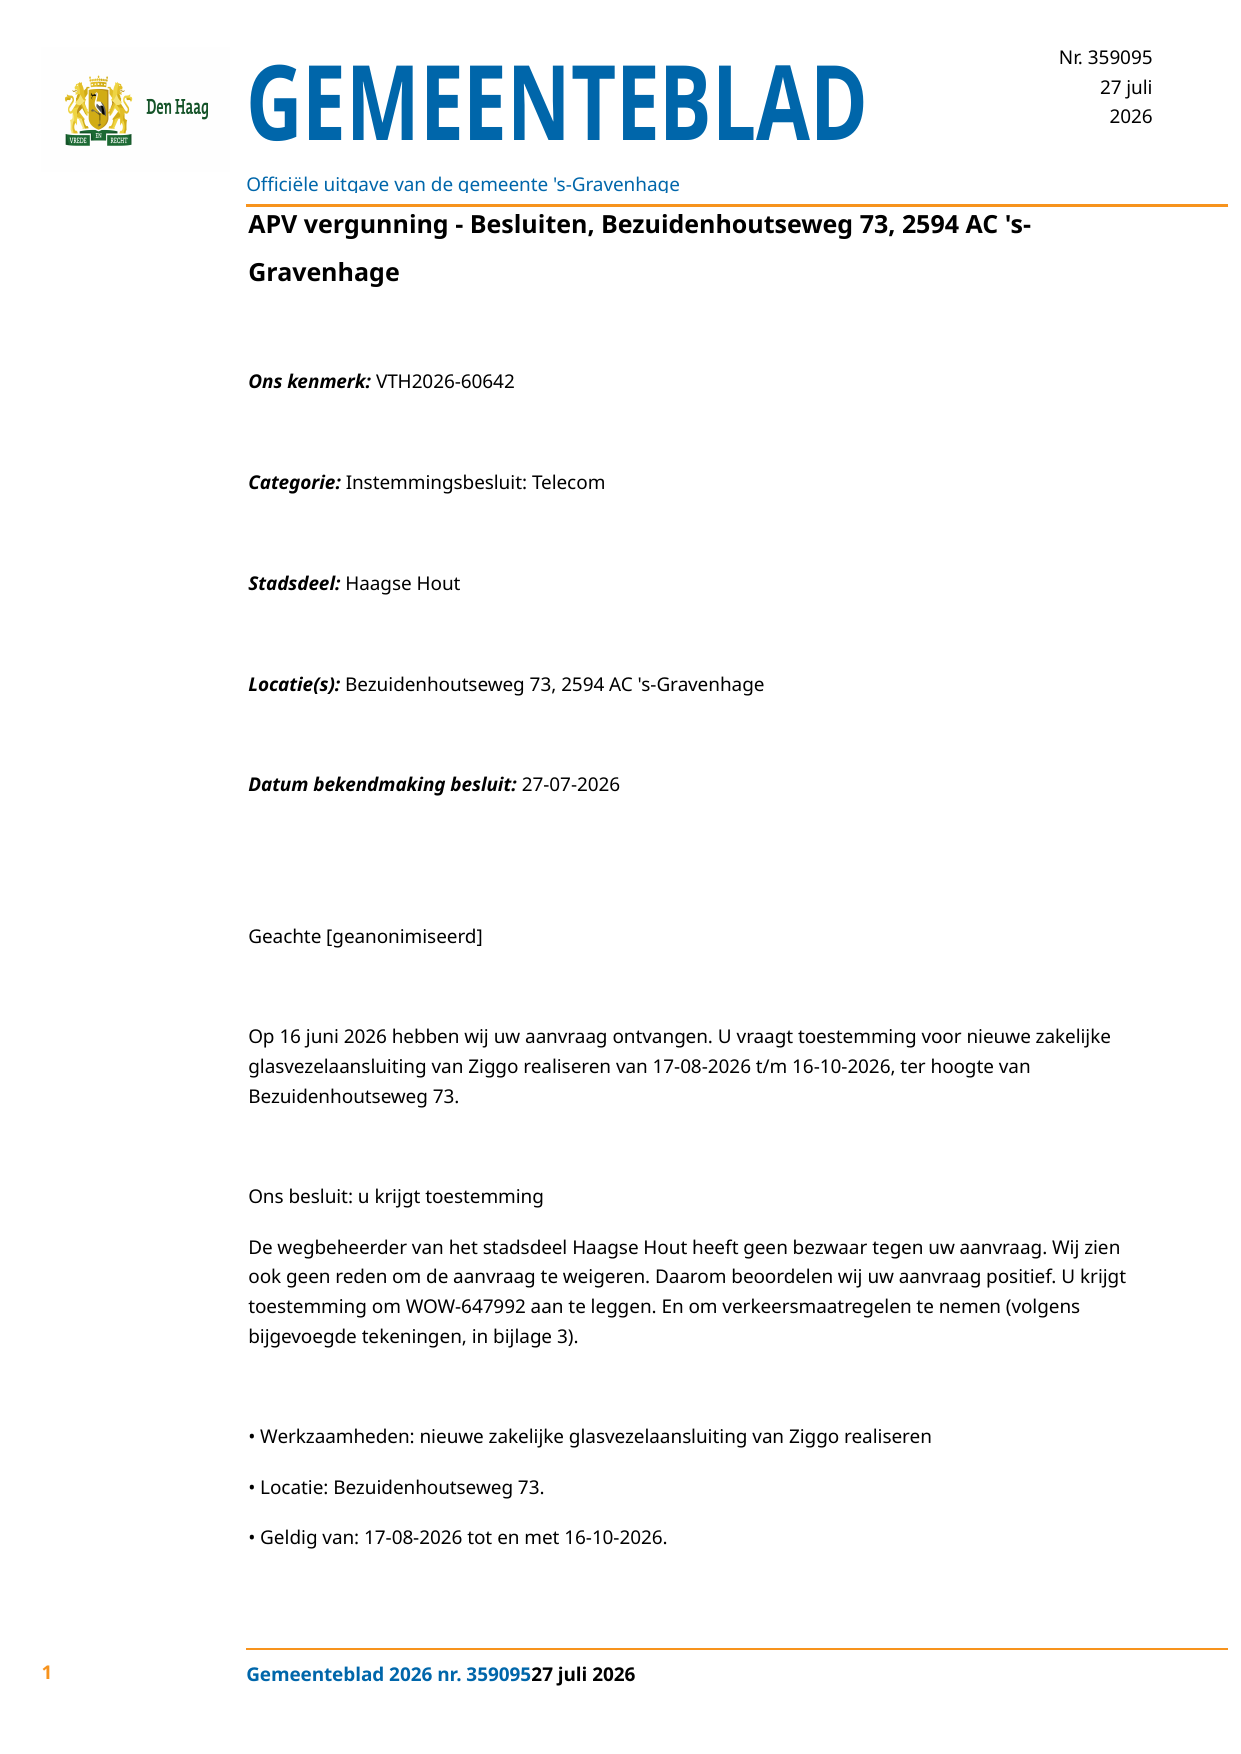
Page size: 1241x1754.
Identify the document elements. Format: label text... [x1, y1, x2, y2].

text Stadsdeel: Haagse Hout [248, 570, 1152, 596]
picture [41, 47, 231, 172]
text De wegbeheerder van het stadsdeel Haagse Hout heeft geen bezwaar tegen uw aanvraag. Wij zien ook geen reden om de aanvraag te weigeren. Daarom beoordelen wij uw aanvraag positief. U krijgt toestemming om WOW-647992 aan te leggen. En om verkeersmaatregelen te nemen (volgens bijgevoegde tekeningen, in bijlage 3). [248, 1234, 1152, 1349]
text Ons besluit: u krijgt toestemming [248, 1184, 1152, 1209]
text Geachte [geanonimiseerd] [248, 923, 1152, 949]
text Datum bekendmaking besluit: 27-07-2026 [248, 772, 1152, 797]
text • Geldig van: 17-08-2026 tot en met 16-10-2026. [248, 1524, 1152, 1550]
text Ons kenmerk: VTH2026-60642 [248, 368, 1152, 394]
text Categorie: Instemmingsbesluit: Telecom [248, 469, 1152, 495]
text Locatie(s): Bezuidenhoutseweg 73, 2594 AC 's-Gravenhage [248, 671, 1152, 697]
text Op 16 juni 2026 hebben wij uw aanvraag ontvangen. U vraagt toestemming voor nieuwe zakelijke glasvezelaansluiting van Ziggo realiseren van 17-08-2026 t/m 16-10-2026, ter hoogte van Bezuidenhoutseweg 73. [248, 1024, 1152, 1109]
text APV vergunning - Besluiten, Bezuidenhoutseweg 73, 2594 AC 's-Gravenhage [248, 207, 1152, 288]
text • Locatie: Bezuidenhoutseweg 73. [248, 1474, 1152, 1500]
text • Werkzaamheden: nieuwe zakelijke glasvezelaansluiting van Ziggo realiseren [248, 1424, 1152, 1449]
